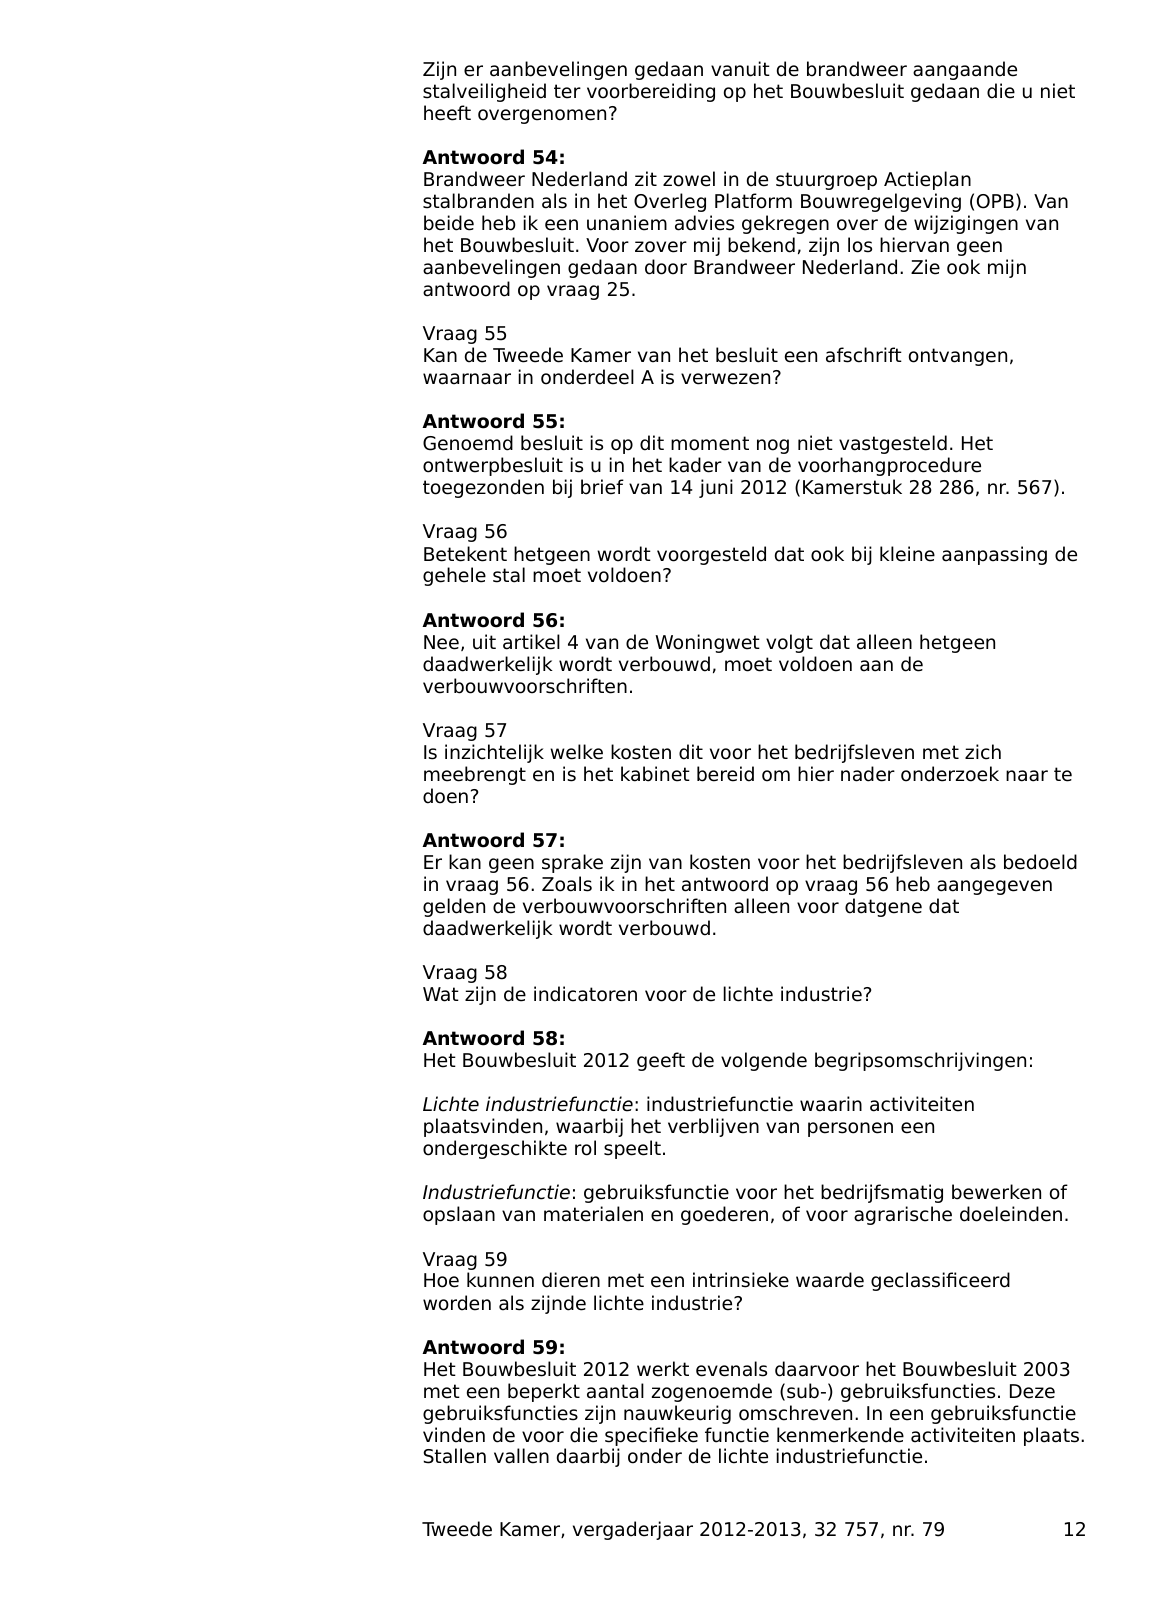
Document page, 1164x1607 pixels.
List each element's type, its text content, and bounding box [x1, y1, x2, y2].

text Hoe kunnen dieren met een intrinsieke waarde geclassificeerd worden als zijnde lichte industrie? [422, 1270, 1087, 1314]
text Is inzichtelijk welke kosten dit voor het bedrijfsleven met zich meebrengt en is het kabinet bereid om hier nader onderzoek naar te doen? [422, 742, 1087, 808]
text Wat zijn de indicatoren voor de lichte industrie? [422, 984, 1087, 1006]
text Vraag 56 [422, 521, 1087, 543]
text Antwoord 54: [422, 147, 1087, 169]
text Vraag 58 [422, 962, 1087, 984]
text Er kan geen sprake zijn van kosten voor het bedrijfsleven als bedoeld in vraag 56. Zoals ik in het antwoord op vraag 56 heb aangegeven gelden de verbouwvoorschriften alleen voor datgene dat daadwerkelijk wordt verbouwd. [422, 852, 1087, 940]
text Antwoord 55: [422, 411, 1087, 433]
text Kan de Tweede Kamer van het besluit een afschrift ontvangen, waarnaar in onderdeel A is verwezen? [422, 345, 1087, 389]
text Lichte industriefunctie: industriefunctie waarin activiteiten plaatsvinden, waarbij het verblijven van personen een ondergeschikte rol speelt. [422, 1094, 1087, 1160]
text Betekent hetgeen wordt voorgesteld dat ook bij kleine aanpassing de gehele stal moet voldoen? [422, 543, 1087, 587]
text Vraag 55 [422, 323, 1087, 345]
text Brandweer Nederland zit zowel in de stuurgroep Actieplan stalbranden als in het Overleg Platform Bouwregelgeving (OPB). Van beide heb ik een unaniem advies gekregen over de wijzigingen van het Bouwbesluit. Voor zover mij bekend, zijn los hiervan geen aanbevelingen gedaan door Brandweer Nederland. Zie ook mijn antwoord op vraag 25. [422, 169, 1087, 301]
text Genoemd besluit is op dit moment nog niet vastgesteld. Het ontwerpbesluit is u in het kader van de voorhangprocedure toegezonden bij brief van 14 juni 2012 (Kamerstuk 28 286, nr. 567). [422, 433, 1087, 499]
text Antwoord 57: [422, 830, 1087, 852]
text Het Bouwbesluit 2012 geeft de volgende begripsomschrijvingen: [422, 1050, 1087, 1072]
text Het Bouwbesluit 2012 werkt evenals daarvoor het Bouwbesluit 2003 met een beperkt aantal zogenoemde (sub-) gebruiksfuncties. Deze gebruiksfuncties zijn nauwkeurig omschreven. In een gebruiksfunctie vinden de voor die specifieke functie kenmerkende activiteiten plaats. Stallen vallen daarbij onder de lichte industriefunctie. [422, 1358, 1087, 1468]
text Vraag 59 [422, 1248, 1087, 1270]
text Zijn er aanbevelingen gedaan vanuit de brandweer aangaande stalveiligheid ter voorbereiding op het Bouwbesluit gedaan die u niet heeft overgenomen? [422, 59, 1087, 125]
text Industriefunctie: gebruiksfunctie voor het bedrijfsmatig bewerken of opslaan van materialen en goederen, of voor agrarische doeleinden. [422, 1182, 1087, 1226]
text Nee, uit artikel 4 van de Woningwet volgt dat alleen hetgeen daadwerkelijk wordt verbouwd, moet voldoen aan de verbouwvoorschriften. [422, 632, 1087, 697]
text Antwoord 58: [422, 1028, 1087, 1050]
text Antwoord 56: [422, 609, 1087, 632]
text Vraag 57 [422, 720, 1087, 742]
text Antwoord 59: [422, 1337, 1087, 1358]
